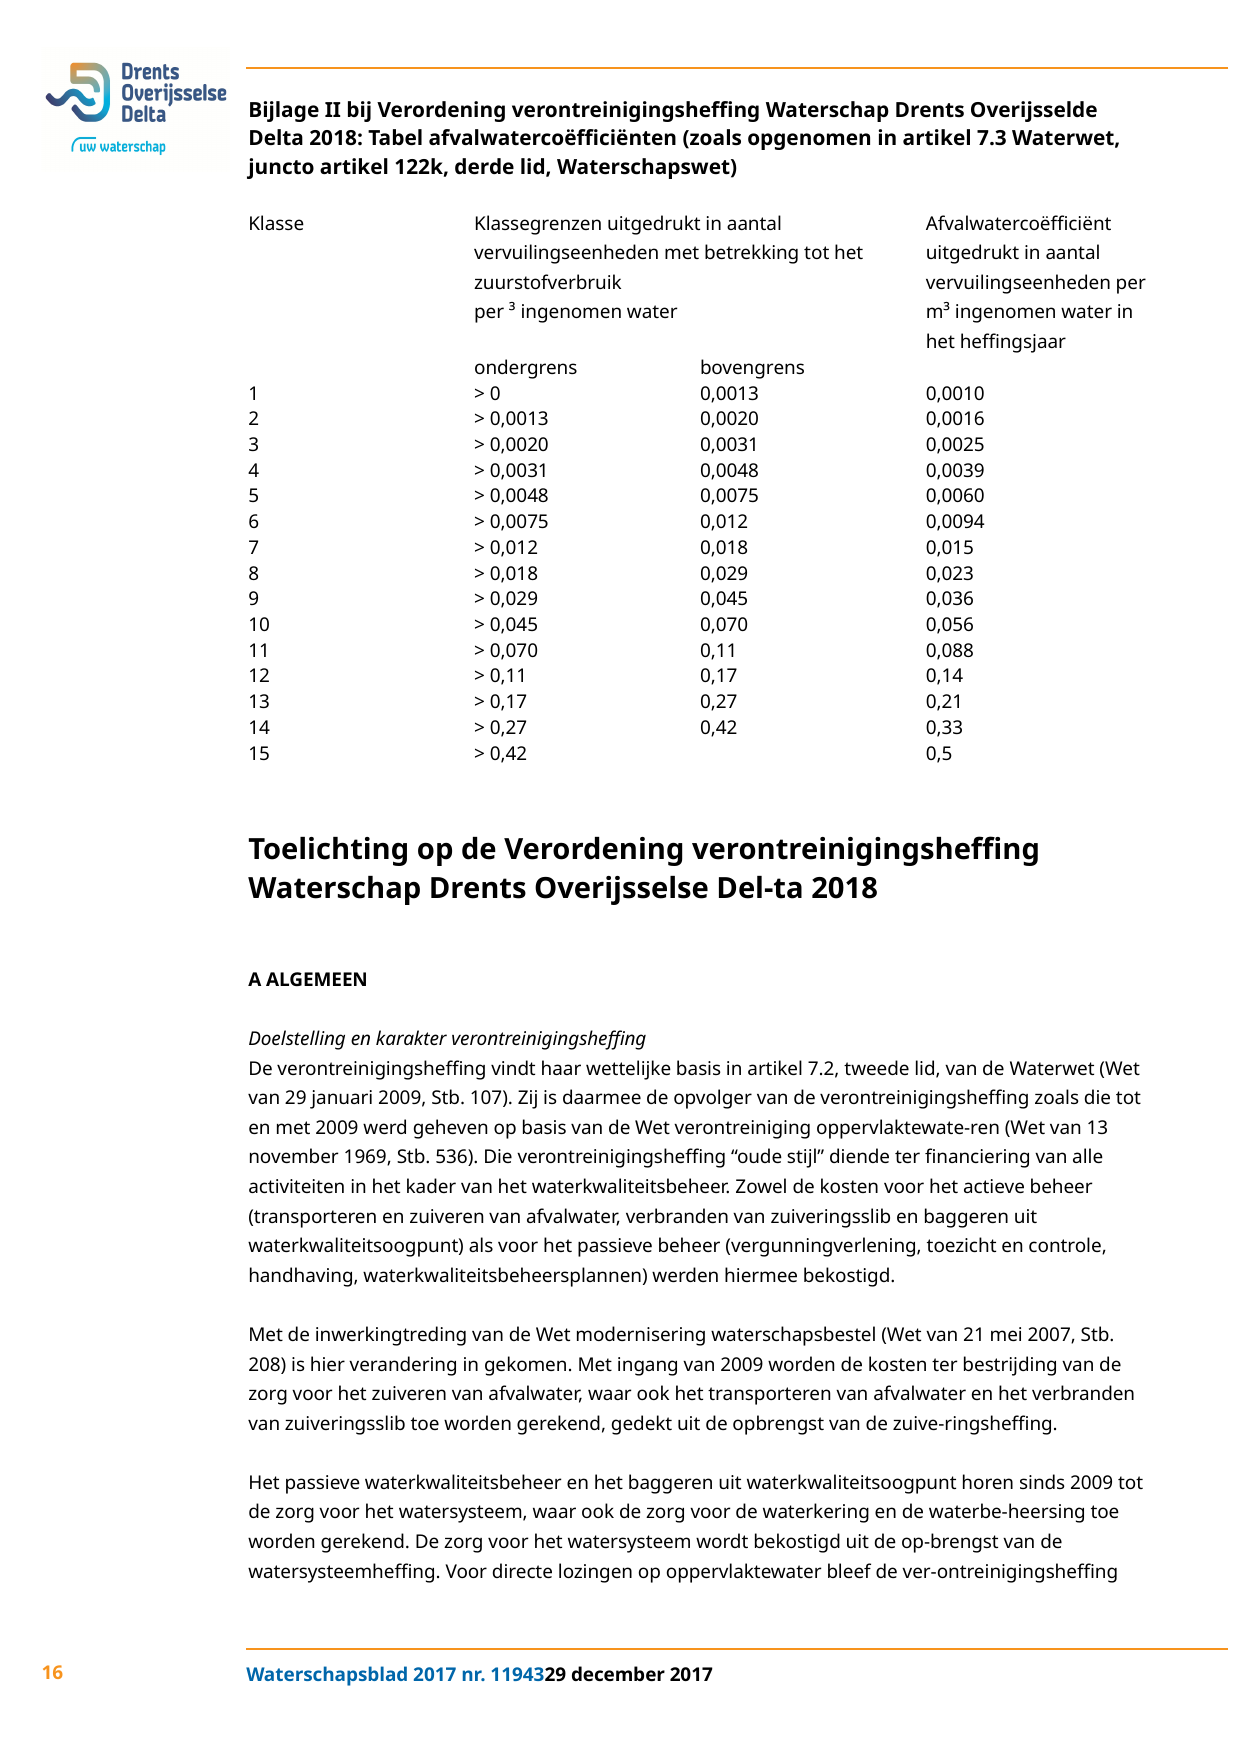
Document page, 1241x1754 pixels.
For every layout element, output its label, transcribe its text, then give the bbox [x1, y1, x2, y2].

table_cell 0,023 [926, 560, 1152, 586]
table_cell > 0,27 [474, 714, 700, 740]
table_cell 0,5 [926, 740, 1152, 766]
text Toelichting op de Verordening verontreinigingsheffing Waterschap Drents Overijsselse Del-ta 2018 [248, 828, 1152, 907]
table_cell 0,21 [926, 689, 1152, 714]
table_cell 10 [248, 611, 474, 637]
table_cell 8 [248, 560, 474, 586]
table_cell 0,0016 [926, 405, 1152, 431]
table_cell 0,0010 [926, 380, 1152, 405]
table_cell 5 [248, 483, 474, 508]
table_cell > 0,029 [474, 586, 700, 611]
table_cell 0,018 [700, 534, 926, 560]
table_cell 0,0060 [926, 483, 1152, 508]
table_cell > 0,0075 [474, 508, 700, 534]
table_cell 2 [248, 405, 474, 431]
table_cell > 0,018 [474, 560, 700, 586]
table_cell [926, 354, 1152, 380]
text Doelstelling en karakter verontreinigingsheffing [248, 1025, 1152, 1051]
table_cell 0,036 [926, 586, 1152, 611]
text Met de inwerkingtreding van de Wet modernisering waterschapsbestel (Wet van 21 mei 2007, Stb. 208) is hier verandering in gekomen. Met ingang van 2009 worden de kosten ter bestrijding van de zorg voor het zuiveren van afvalwater, waar ook het transporteren van afvalwater en het verbranden van zuiveringsslib toe worden gerekend, gedekt uit de opbrengst van de zuive-ringsheffing. [248, 1321, 1152, 1436]
table_cell > 0,0048 [474, 483, 700, 508]
table_cell ondergrens [474, 354, 700, 380]
table_cell > 0,070 [474, 637, 700, 663]
table_cell 0,33 [926, 714, 1152, 740]
table_cell 0,0075 [700, 483, 926, 508]
table_cell 0,015 [926, 534, 1152, 560]
table_cell 12 [248, 663, 474, 688]
table_header Afvalwatercoëfficiënt uitgedrukt in aantal vervuilingseenheden per m³ ingenomen water in het heffingsjaar [926, 210, 1152, 354]
table_cell 7 [248, 534, 474, 560]
table_cell 6 [248, 508, 474, 534]
table_cell 0,012 [700, 508, 926, 534]
table_cell 0,0031 [700, 431, 926, 457]
table_cell 0,0048 [700, 457, 926, 483]
table_cell > 0,17 [474, 689, 700, 714]
table_cell > 0,0020 [474, 431, 700, 457]
table_cell 11 [248, 637, 474, 663]
table_cell 0,0025 [926, 431, 1152, 457]
table_cell > 0,42 [474, 740, 700, 766]
table_cell 0,0094 [926, 508, 1152, 534]
table_cell 3 [248, 431, 474, 457]
text Het passieve waterkwaliteitsbeheer en het baggeren uit waterkwaliteitsoogpunt horen sinds 2009 tot de zorg voor het watersysteem, waar ook de zorg voor de waterkering en de waterbe-heersing toe worden gerekend. De zorg voor het watersysteem wordt bekostigd uit de op-brengst van de watersysteemheffing. Voor directe lozingen op oppervlaktewater bleef de ver-ontreinigingsheffing [248, 1469, 1152, 1583]
table_cell > 0 [474, 380, 700, 405]
table_cell 0,0013 [700, 380, 926, 405]
table_header Klasse [248, 210, 474, 354]
table_cell 9 [248, 586, 474, 611]
table_cell 14 [248, 714, 474, 740]
table_cell 13 [248, 689, 474, 714]
table_cell > 0,0013 [474, 405, 700, 431]
text De verontreinigingsheffing vindt haar wettelijke basis in artikel 7.2, tweede lid, van de Waterwet (Wet van 29 januari 2009, Stb. 107). Zij is daarmee de opvolger van de verontreinigingsheffing zoals die tot en met 2009 werd geheven op basis van de Wet verontreiniging oppervlaktewate-ren (Wet van 13 november 1969, Stb. 536). Die verontreinigingsheffing “oude stijl” diende ter financiering van alle activiteiten in het kader van het waterkwaliteitsbeheer. Zowel de kosten voor het actieve beheer (transporteren en zuiveren van afvalwater, verbranden van zuiveringsslib en baggeren uit waterkwaliteitsoogpunt) als voor het passieve beheer (vergunningverlening, toezicht en controle, handhaving, waterkwaliteitsbeheersplannen) werden hiermee bekostigd. [248, 1055, 1152, 1288]
table_cell 0,27 [700, 689, 926, 714]
table_cell [700, 740, 926, 766]
table_cell 1 [248, 380, 474, 405]
table_cell > 0,11 [474, 663, 700, 688]
text A ALGEMEEN [248, 966, 1152, 992]
table_cell > 0,0031 [474, 457, 700, 483]
table_cell 0,0020 [700, 405, 926, 431]
table_cell 0,0039 [926, 457, 1152, 483]
table_cell 15 [248, 740, 474, 766]
table_cell 0,17 [700, 663, 926, 688]
table_cell 0,056 [926, 611, 1152, 637]
table_cell 0,088 [926, 637, 1152, 663]
table_cell [248, 354, 474, 380]
table_cell 4 [248, 457, 474, 483]
table_cell 0,11 [700, 637, 926, 663]
table_cell 0,42 [700, 714, 926, 740]
picture [41, 47, 231, 172]
table_header Klassegrenzen uitgedrukt in aantal vervuilingseenheden met betrekking tot het zuurstofverbruik per ³ ingenomen water [474, 210, 926, 354]
table_cell > 0,045 [474, 611, 700, 637]
table_cell > 0,012 [474, 534, 700, 560]
table_cell bovengrens [700, 354, 926, 380]
table_cell 0,14 [926, 663, 1152, 688]
table_cell 0,029 [700, 560, 926, 586]
table_cell 0,070 [700, 611, 926, 637]
table_cell 0,045 [700, 586, 926, 611]
text Bijlage II bij Verordening verontreinigingsheffing Waterschap Drents Overijsselde Delta 2018: Tabel afvalwatercoëfficiënten (zoals opgenomen in artikel 7.3 Waterwet, juncto artikel 122k, derde lid, Waterschapswet) [248, 95, 1152, 180]
